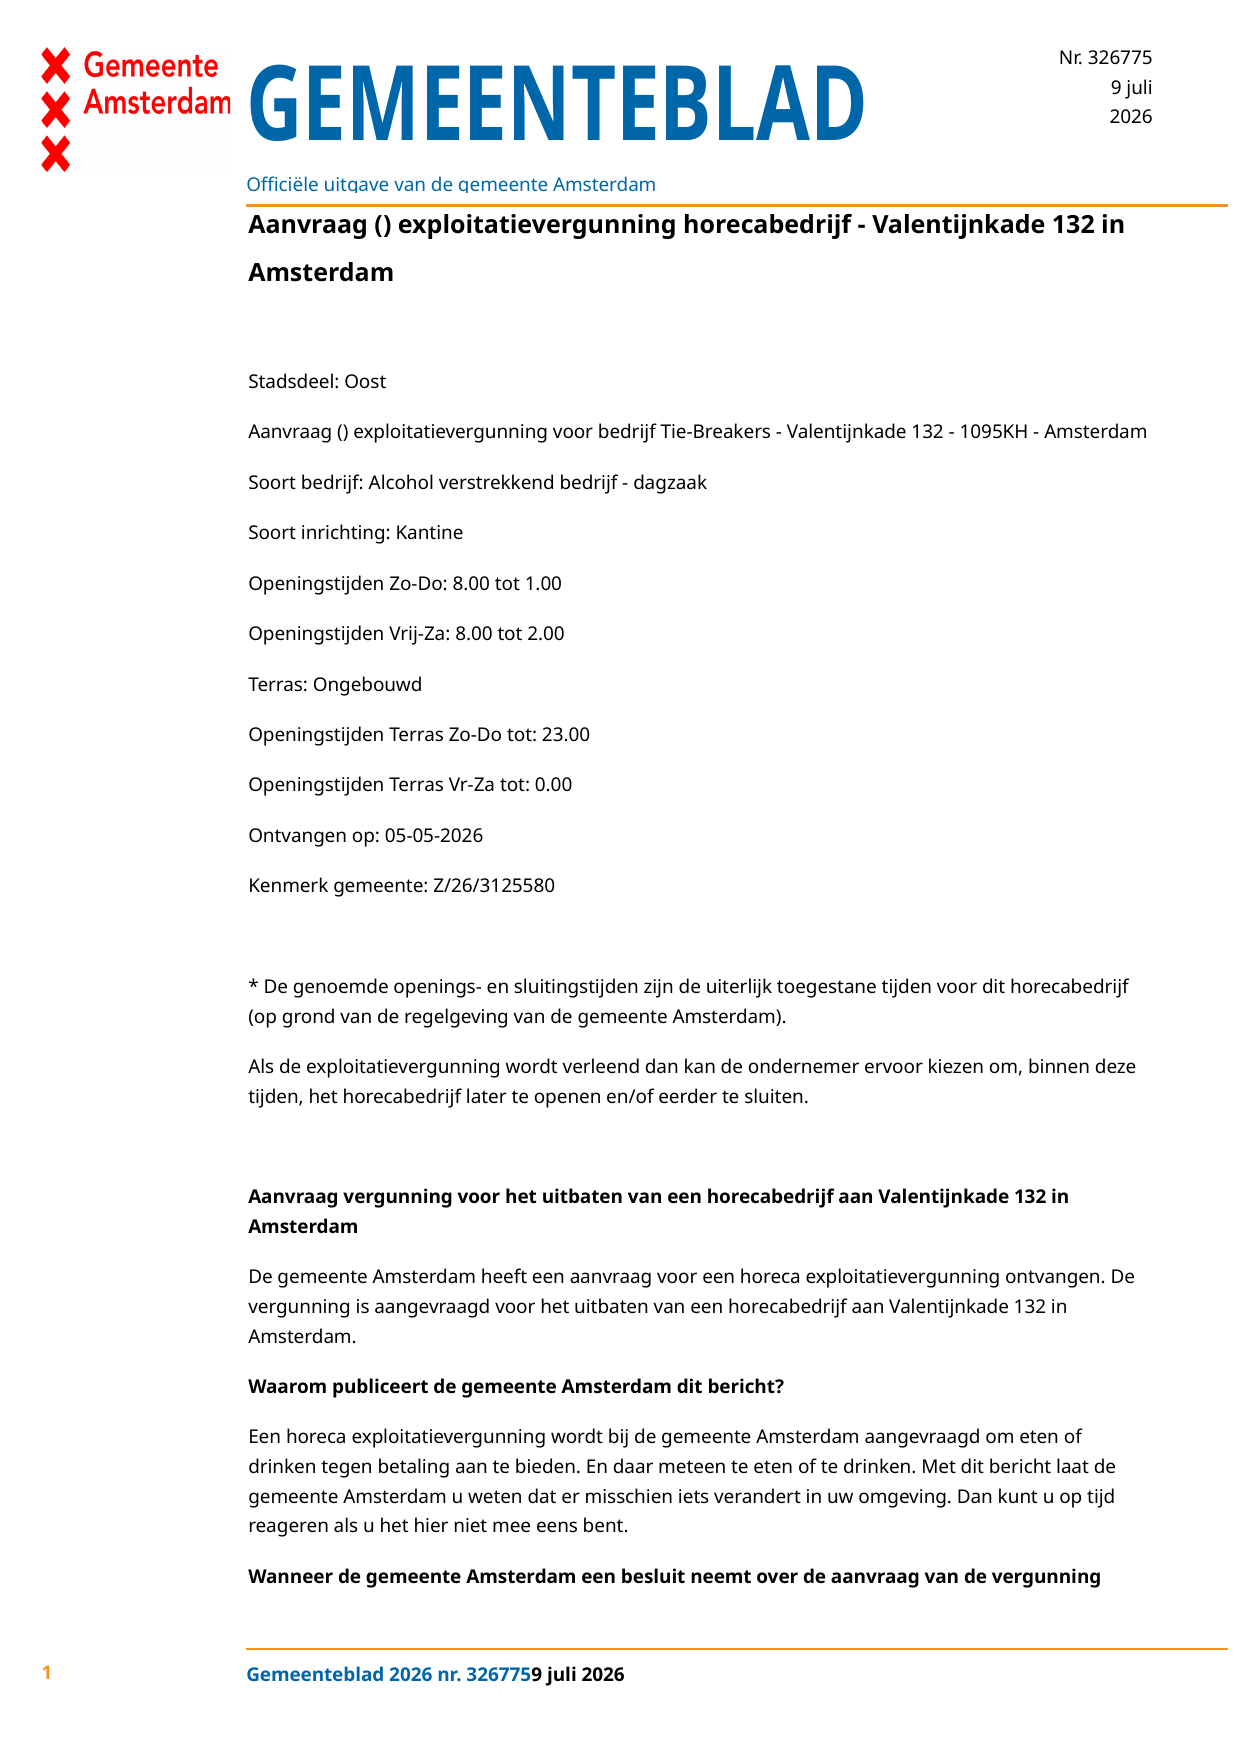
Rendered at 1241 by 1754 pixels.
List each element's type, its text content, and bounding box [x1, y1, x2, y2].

text Een horeca exploitatievergunning wordt bij de gemeente Amsterdam aangevraagd om eten of drinken tegen betaling aan te bieden. En daar meteen te eten of te drinken. Met dit bericht laat de gemeente Amsterdam u weten dat er misschien iets verandert in uw omgeving. Dan kunt u op tijd reageren als u het hier niet mee eens bent. [248, 1424, 1152, 1538]
text Openingstijden Terras Zo-Do tot: 23.00 [248, 721, 1152, 747]
text Ontvangen op: 05-05-2026 [248, 822, 1152, 848]
text Stadsdeel: Oost [248, 368, 1152, 394]
text * De genoemde openings- en sluitingstijden zijn de uiterlijk toegestane tijden voor dit horecabedrijf (op grond van de regelgeving van de gemeente Amsterdam). [248, 973, 1152, 1029]
text De gemeente Amsterdam heeft een aanvraag voor een horeca exploitatievergunning ontvangen. De vergunning is aangevraagd voor het uitbaten van een horecabedrijf aan Valentijnkade 132 in Amsterdam. [248, 1264, 1152, 1349]
text Soort inrichting: Kantine [248, 519, 1152, 545]
text Aanvraag vergunning voor het uitbaten van een horecabedrijf aan Valentijnkade 132 in Amsterdam [248, 1184, 1152, 1239]
text Aanvraag () exploitatievergunning horecabedrijf - Valentijnkade 132 in Amsterdam [248, 207, 1152, 288]
text Openingstijden Vrij-Za: 8.00 tot 2.00 [248, 620, 1152, 646]
text Aanvraag () exploitatievergunning voor bedrijf Tie-Breakers - Valentijnkade 132 - 1095KH - Amsterdam [248, 419, 1152, 444]
text Openingstijden Zo-Do: 8.00 tot 1.00 [248, 570, 1152, 596]
text Openingstijden Terras Vr-Za tot: 0.00 [248, 772, 1152, 797]
text Waarom publiceert de gemeente Amsterdam dit bericht? [248, 1373, 1152, 1399]
text Kenmerk gemeente: Z/26/3125580 [248, 872, 1152, 898]
picture [41, 47, 231, 172]
text Als de exploitatievergunning wordt verleend dan kan de ondernemer ervoor kiezen om, binnen deze tijden, het horecabedrijf later te openen en/of eerder te sluiten. [248, 1053, 1152, 1109]
text Wanneer de gemeente Amsterdam een besluit neemt over de aanvraag van de vergunning [248, 1563, 1152, 1589]
text Soort bedrijf: Alcohol verstrekkend bedrijf - dagzaak [248, 469, 1152, 495]
text Terras: Ongebouwd [248, 671, 1152, 697]
